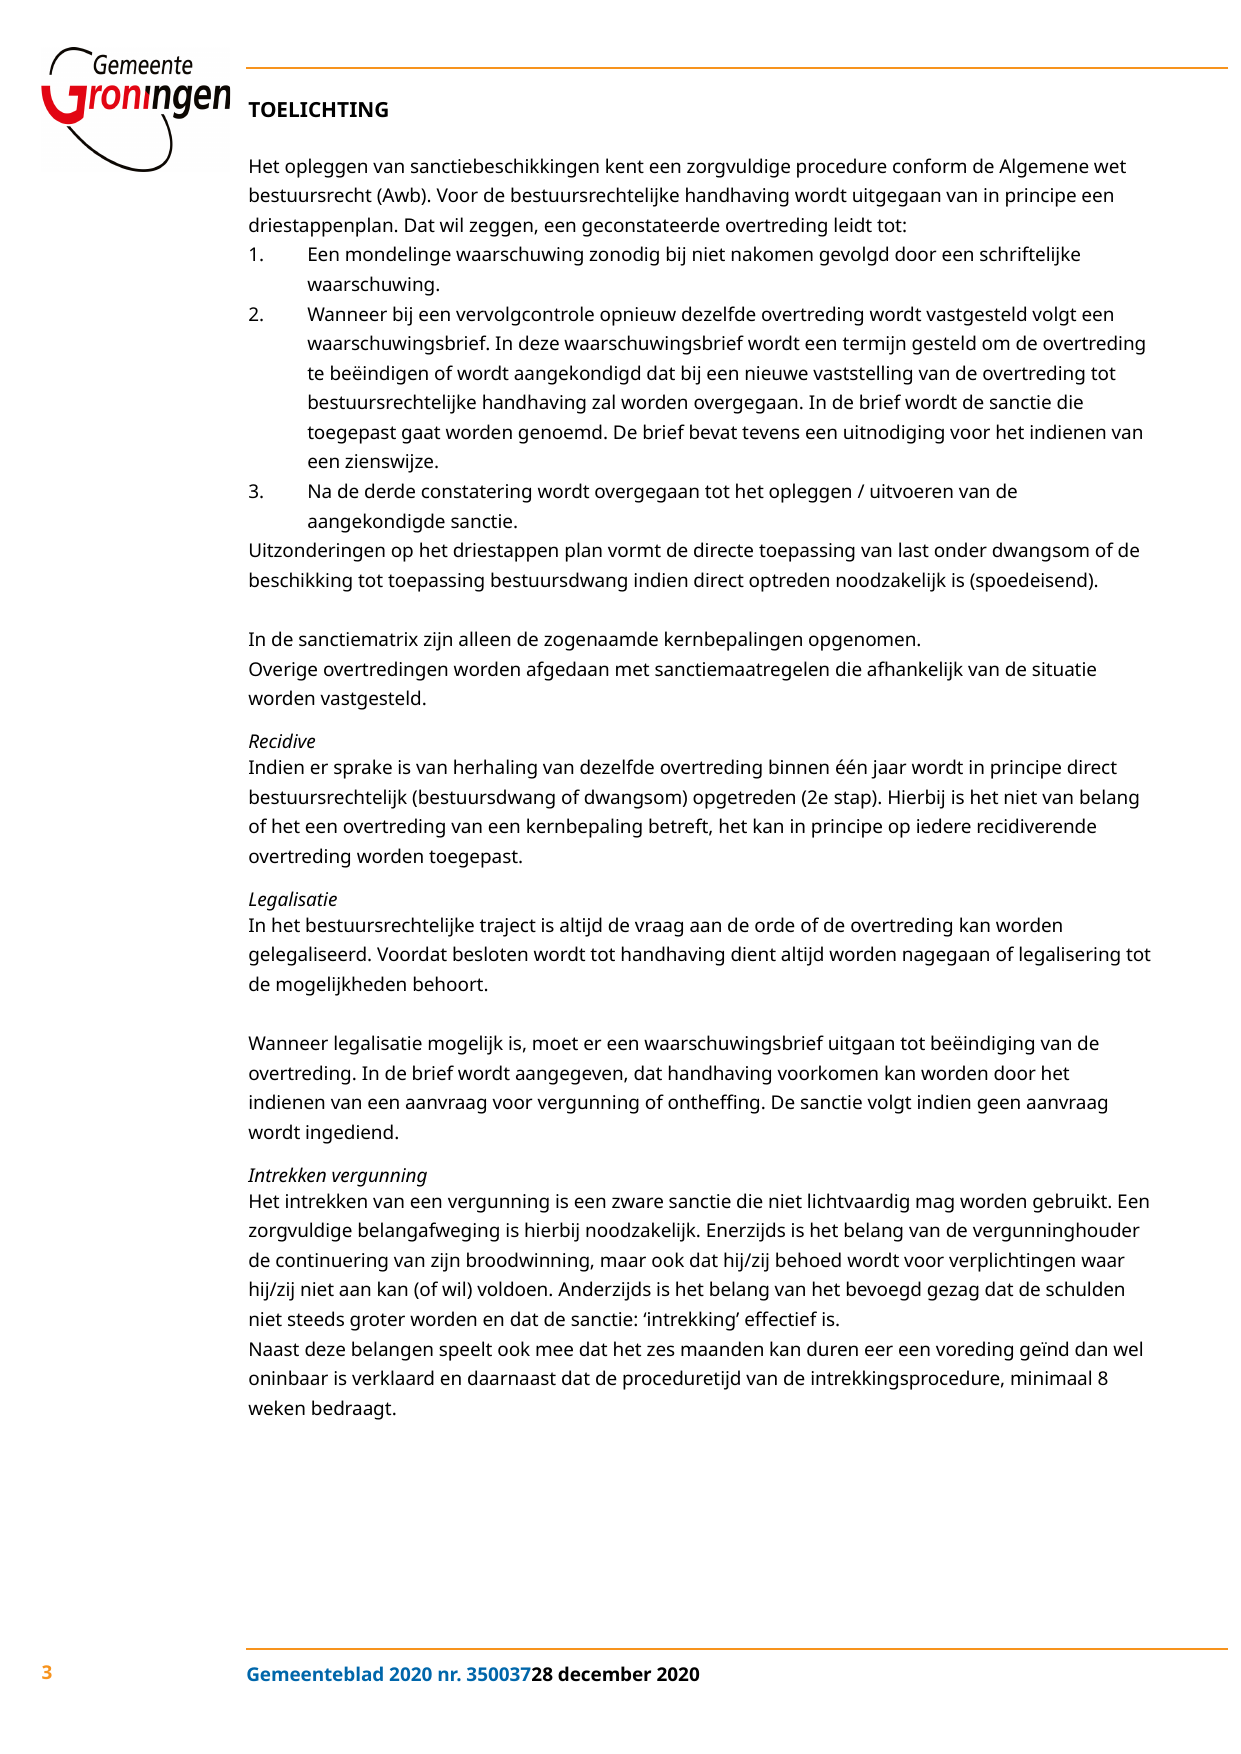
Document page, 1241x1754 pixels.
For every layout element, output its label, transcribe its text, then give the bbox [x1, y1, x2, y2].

text Intrekken vergunning [248, 1162, 1152, 1188]
text TOELICHTING [248, 95, 1152, 123]
text Het intrekken van een vergunning is een zware sanctie die niet lichtvaardig mag worden gebruikt. Een zorgvuldige belangafweging is hierbij noodzakelijk. Enerzijds is het belang van de vergunninghouder de continuering van zijn broodwinning, maar ook dat hij/zij behoed wordt voor verplichtingen waar hij/zij niet aan kan (of wil) voldoen. Anderzijds is het belang van het bevoegd gezag dat de schulden niet steeds groter worden en dat de sanctie: ‘intrekking’ effectief is. [248, 1188, 1152, 1332]
list Na de derde constatering wordt overgegaan tot het opleggen / uitvoeren van de aangekondigde sanctie. [248, 478, 1152, 534]
text Uitzonderingen op het driestappen plan vormt de directe toepassing van last onder dwangsom of de beschikking tot toepassing bestuursdwang indien direct optreden noodzakelijk is (spoedeisend). [248, 537, 1152, 593]
list Een mondelinge waarschuwing zonodig bij niet nakomen gevolgd door een schriftelijke waarschuwing. [248, 242, 1152, 297]
text In de sanctiematrix zijn alleen de zogenaamde kernbepalingen opgenomen. [248, 626, 1152, 652]
list Wanneer bij een vervolgcontrole opnieuw dezelfde overtreding wordt vastgesteld volgt een waarschuwingsbrief. In deze waarschuwingsbrief wordt een termijn gesteld om de overtreding te beëindigen of wordt aangekondigd dat bij een nieuwe vaststelling van de overtreding tot bestuursrechtelijke handhaving zal worden overgegaan. In de brief wordt de sanctie die toegepast gaat worden genoemd. De brief bevat tevens een uitnodiging voor het indienen van een zienswijze. [248, 301, 1152, 474]
picture [41, 47, 231, 172]
text Legalisatie [248, 886, 1152, 912]
text Recidive [248, 728, 1152, 754]
text Wanneer legalisatie mogelijk is, moet er een waarschuwingsbrief uitgaan tot beëindiging van de overtreding. In de brief wordt aangegeven, dat handhaving voorkomen kan worden door het indienen van een aanvraag voor vergunning of ontheffing. De sanctie volgt indien geen aanvraag wordt ingediend. [248, 1030, 1152, 1145]
text Het opleggen van sanctiebeschikkingen kent een zorgvuldige procedure conform de Algemene wet bestuursrecht (Awb). Voor de bestuursrechtelijke handhaving wordt uitgegaan van in principe een driestappenplan. Dat wil zeggen, een geconstateerde overtreding leidt tot: [248, 153, 1152, 238]
text In het bestuursrechtelijke traject is altijd de vraag aan de orde of de overtreding kan worden gelegaliseerd. Voordat besloten wordt tot handhaving dient altijd worden nagegaan of legalisering tot de mogelijkheden behoort. [248, 912, 1152, 997]
text Indien er sprake is van herhaling van dezelfde overtreding binnen één jaar wordt in principe direct bestuursrechtelijk (bestuursdwang of dwangsom) opgetreden (2e stap). Hierbij is het niet van belang of het een overtreding van een kernbepaling betreft, het kan in principe op iedere recidiverende overtreding worden toegepast. [248, 754, 1152, 869]
text Overige overtredingen worden afgedaan met sanctiemaatregelen die afhankelijk van de situatie worden vastgesteld. [248, 656, 1152, 711]
text Naast deze belangen speelt ook mee dat het zes maanden kan duren eer een voreding geïnd dan wel oninbaar is verklaard en daarnaast dat de proceduretijd van de intrekkingsprocedure, minimaal 8 weken bedraagt. [248, 1336, 1152, 1421]
